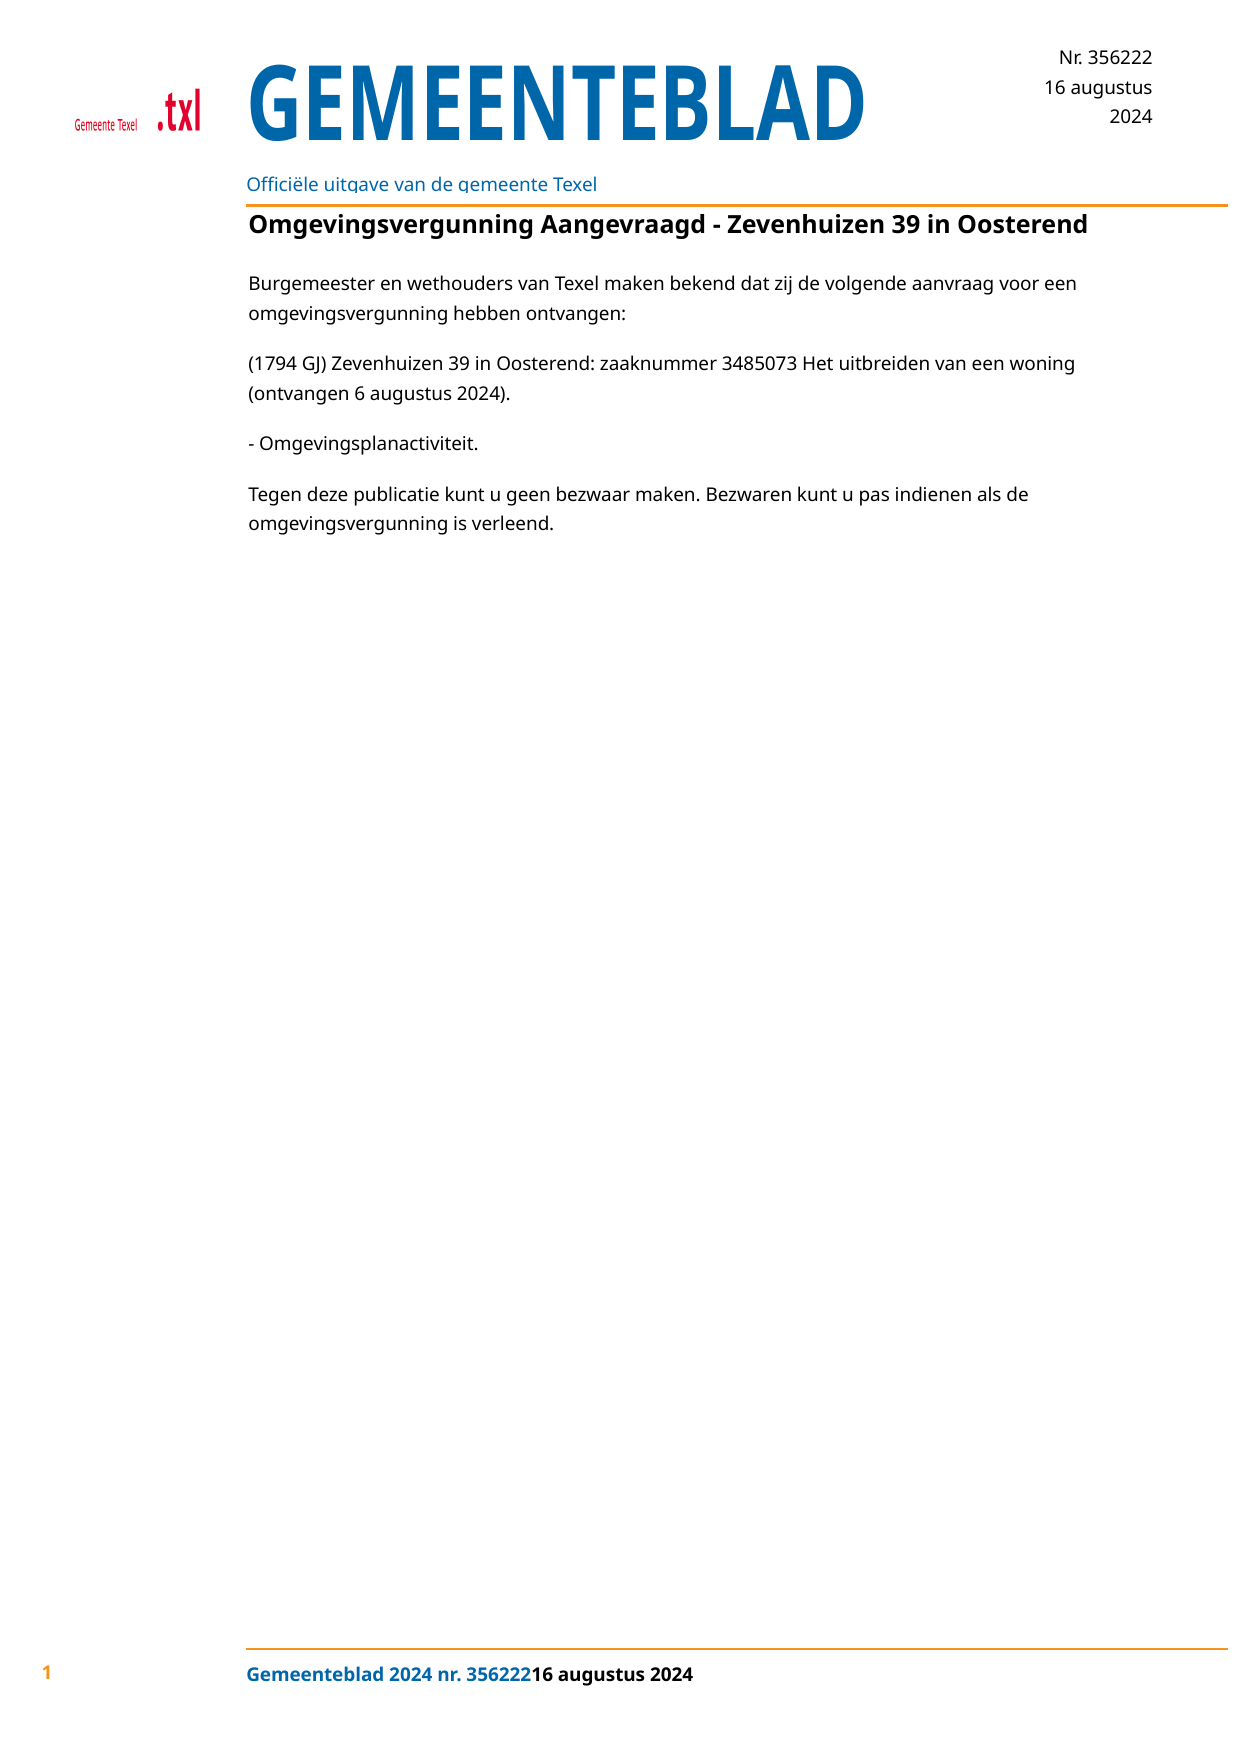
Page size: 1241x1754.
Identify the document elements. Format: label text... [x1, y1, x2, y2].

text Tegen deze publicatie kunt u geen bezwaar maken. Bezwaren kunt u pas indienen als de omgevingsvergunning is verleend. [248, 481, 1152, 536]
text Burgemeester en wethouders van Texel maken bekend dat zij de volgende aanvraag voor een omgevingsvergunning hebben ontvangen: [248, 270, 1152, 326]
picture [41, 47, 231, 172]
text Omgevingsvergunning Aangevraagd - Zevenhuizen 39 in Oosterend [248, 207, 1152, 241]
text (1794 GJ) Zevenhuizen 39 in Oosterend: zaaknummer 3485073 Het uitbreiden van een woning (ontvangen 6 augustus 2024). [248, 350, 1152, 406]
text - Omgevingsplanactiviteit. [248, 430, 1152, 456]
